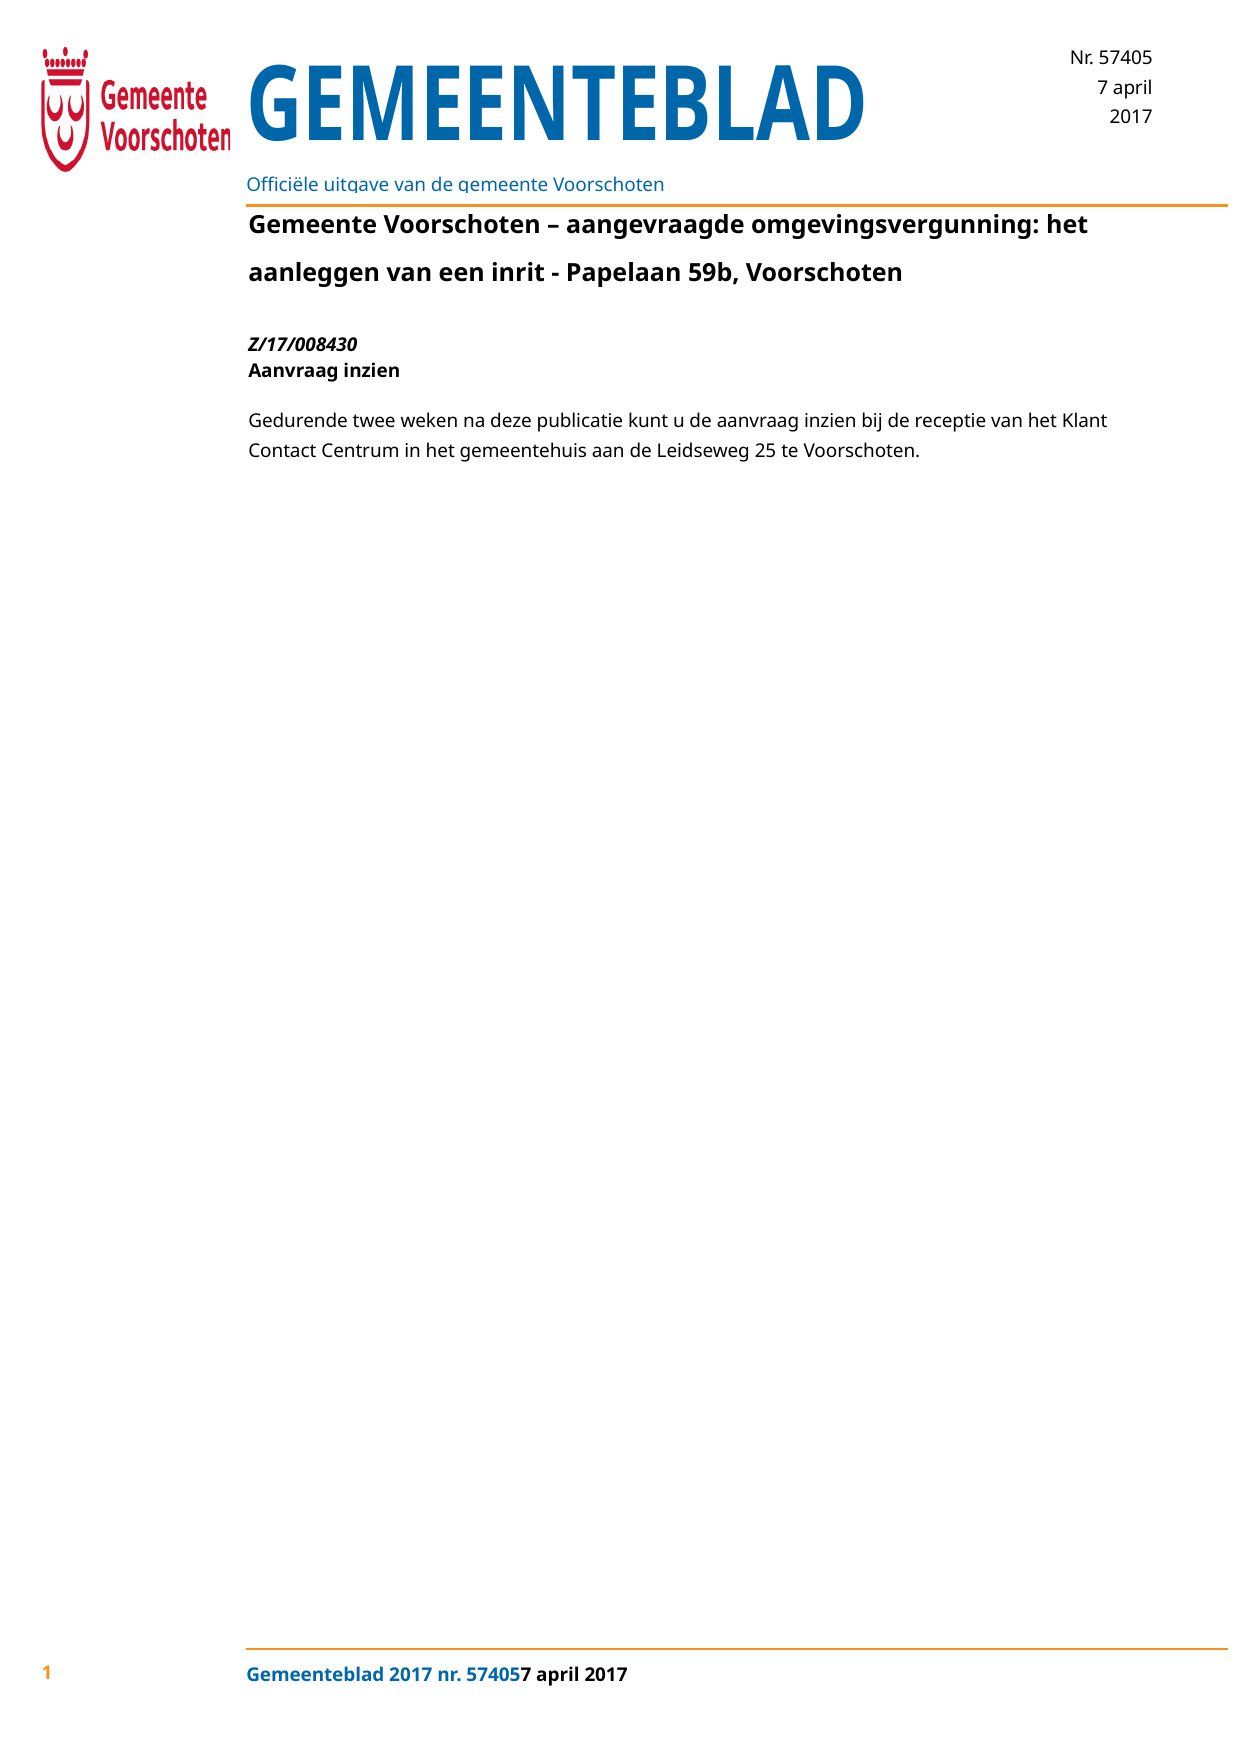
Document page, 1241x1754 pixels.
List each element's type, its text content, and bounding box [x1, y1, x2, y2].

text Gemeente Voorschoten – aangevraagde omgevingsvergunning: het aanleggen van een inrit - Papelaan 59b, Voorschoten [248, 207, 1152, 288]
text Aanvraag inzien [248, 357, 1152, 383]
picture [41, 47, 231, 172]
text Z/17/008430 [248, 331, 1152, 357]
text Gedurende twee weken na deze publicatie kunt u de aanvraag inzien bij de receptie van het Klant Contact Centrum in het gemeentehuis aan de Leidseweg 25 te Voorschoten. [248, 408, 1152, 463]
